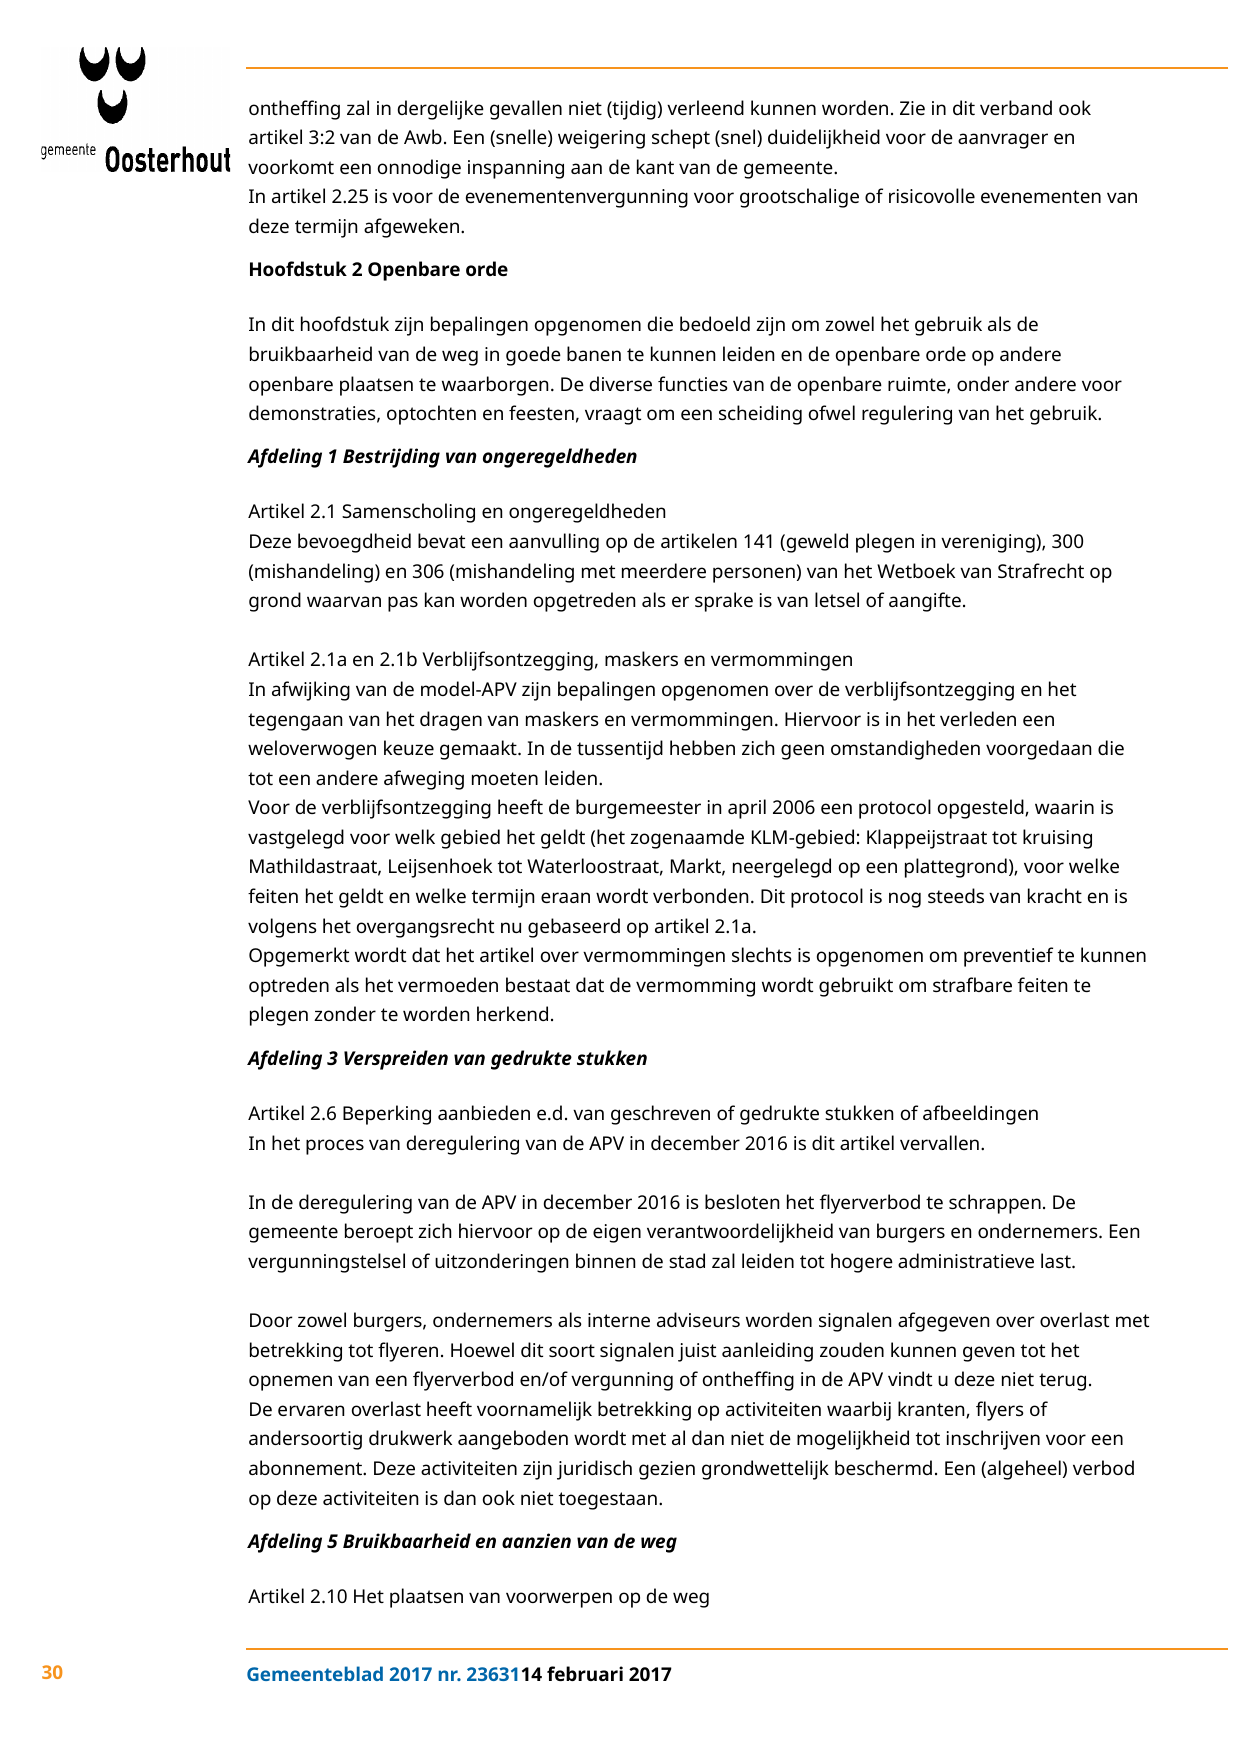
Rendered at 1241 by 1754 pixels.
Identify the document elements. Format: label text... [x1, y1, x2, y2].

text Artikel 2.1a en 2.1b Verblijfsontzegging, maskers en vermommingen [248, 647, 1152, 672]
text De ervaren overlast heeft voornamelijk betrekking op activiteiten waarbij kranten, flyers of andersoortig drukwerk aangeboden wordt met al dan niet de mogelijkheid tot inschrijven voor een abonnement. Deze activiteiten zijn juridisch gezien grondwettelijk beschermd. Een (algeheel) verbod op deze activiteiten is dan ook niet toegestaan. [248, 1396, 1152, 1510]
text ontheffing zal in dergelijke gevallen niet (tijdig) verleend kunnen worden. Zie in dit verband ook artikel 3:2 van de Awb. Een (snelle) weigering schept (snel) duidelijkheid voor de aanvrager en voorkomt een onnodige inspanning aan de kant van de gemeente. [248, 95, 1152, 180]
text Voor de verblijfsontzegging heeft de burgemeester in april 2006 een protocol opgesteld, waarin is vastgelegd voor welk gebied het geldt (het zogenaamde KLM-gebied: Klappeijstraat tot kruising Mathildastraat, Leijsenhoek tot Waterloostraat, Markt, neergelegd op een plattegrond), voor welke feiten het geldt en welke termijn eraan wordt verbonden. Dit protocol is nog steeds van kracht en is volgens het overgangsrecht nu gebaseerd op artikel 2.1a. [248, 794, 1152, 939]
text In afwijking van de model-APV zijn bepalingen opgenomen over de verblijfsontzegging en het tegengaan van het dragen van maskers en vermommingen. Hiervoor is in het verleden een weloverwogen keuze gemaakt. In de tussentijd hebben zich geen omstandigheden voorgedaan die tot een andere afweging moeten leiden. [248, 676, 1152, 791]
text Afdeling 3 Verspreiden van gedrukte stukken [248, 1045, 1152, 1071]
text Opgemerkt wordt dat het artikel over vermommingen slechts is opgenomen om preventief te kunnen optreden als het vermoeden bestaat dat de vermomming wordt gebruikt om strafbare feiten te plegen zonder te worden herkend. [248, 942, 1152, 1027]
text Deze bevoegdheid bevat een aanvulling op de artikelen 141 (geweld plegen in vereniging), 300 (mishandeling) en 306 (mishandeling met meerdere personen) van het Wetboek van Strafrecht op grond waarvan pas kan worden opgetreden als er sprake is van letsel of aangifte. [248, 528, 1152, 613]
text In het proces van deregulering van de APV in december 2016 is dit artikel vervallen. [248, 1130, 1152, 1155]
text Artikel 2.1 Samenscholing en ongeregeldheden [248, 499, 1152, 524]
text Hoofdstuk 2 Openbare orde [248, 256, 1152, 282]
text Afdeling 1 Bestrijding van ongeregeldheden [248, 443, 1152, 469]
picture [41, 47, 231, 172]
text Artikel 2.10 Het plaatsen van voorwerpen op de weg [248, 1583, 1152, 1609]
text Door zowel burgers, ondernemers als interne adviseurs worden signalen afgegeven over overlast met betrekking tot flyeren. Hoewel dit soort signalen juist aanleiding zouden kunnen geven tot het opnemen van een flyerverbod en/of vergunning of ontheffing in de APV vindt u deze niet terug. [248, 1307, 1152, 1392]
text Artikel 2.6 Beperking aanbieden e.d. van geschreven of gedrukte stukken of afbeeldingen [248, 1100, 1152, 1126]
text In artikel 2.25 is voor de evenementenvergunning voor grootschalige of risicovolle evenementen van deze termijn afgeweken. [248, 183, 1152, 239]
text Afdeling 5 Bruikbaarheid en aanzien van de weg [248, 1528, 1152, 1553]
text In dit hoofdstuk zijn bepalingen opgenomen die bedoeld zijn om zowel het gebruik als de bruikbaarheid van de weg in goede banen te kunnen leiden en de openbare orde op andere openbare plaatsen te waarborgen. De diverse functies van de openbare ruimte, onder andere voor demonstraties, optochten en feesten, vraagt om een scheiding ofwel regulering van het gebruik. [248, 312, 1152, 426]
text In de deregulering van de APV in december 2016 is besloten het flyerverbod te schrappen. De gemeente beroept zich hiervoor op de eigen verantwoordelijkheid van burgers en ondernemers. Een vergunningstelsel of uitzonderingen binnen de stad zal leiden tot hogere administratieve last. [248, 1189, 1152, 1274]
